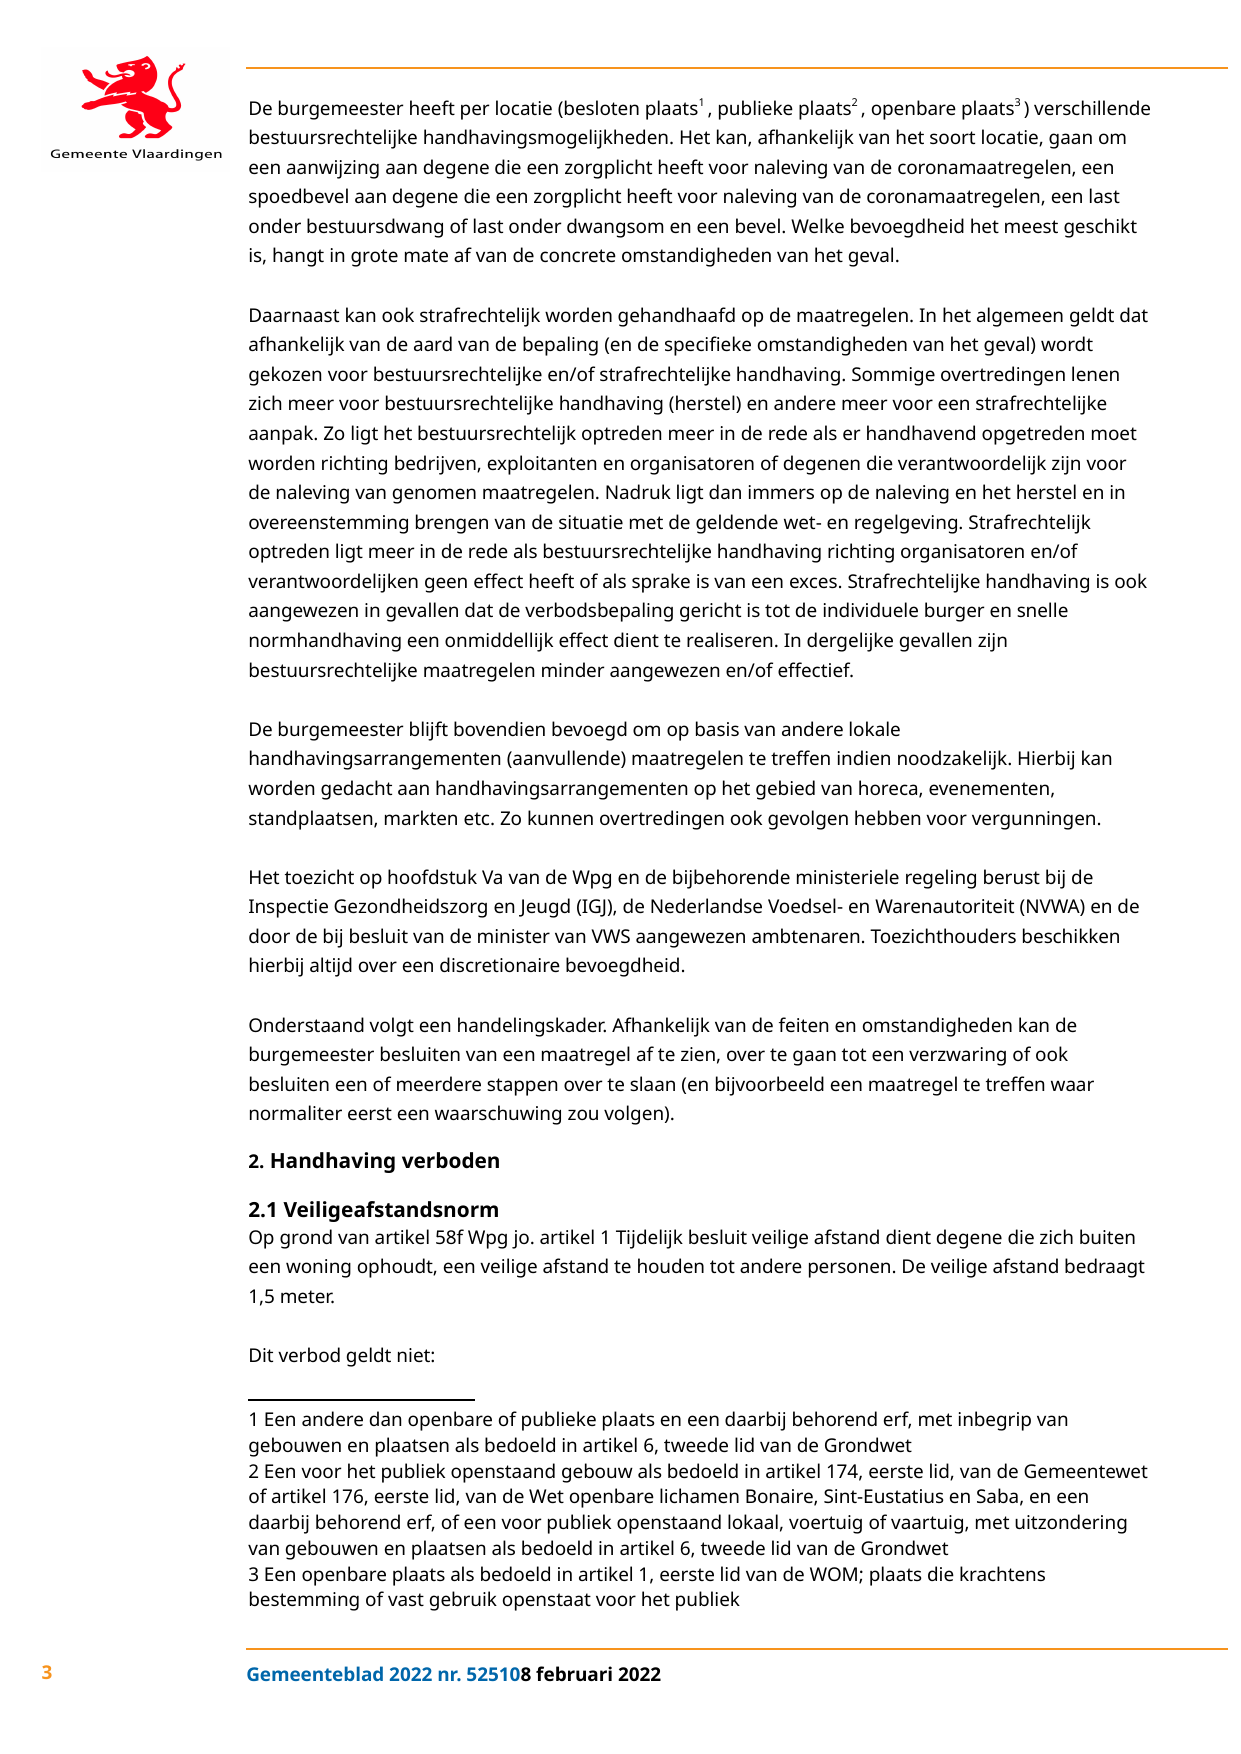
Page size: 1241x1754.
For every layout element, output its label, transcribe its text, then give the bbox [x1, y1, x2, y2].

text De burgemeester heeft per locatie (besloten plaats, publieke plaats, openbare plaats) verschillende bestuursrechtelijke handhavingsmogelijkheden. Het kan, afhankelijk van het soort locatie, gaan om een aanwijzing aan degene die een zorgplicht heeft voor naleving van de coronamaatregelen, een spoedbevel aan degene die een zorgplicht heeft voor naleving van de coronamaatregelen, een last onder bestuursdwang of last onder dwangsom en een bevel. Welke bevoegdheid het meest geschikt is, hangt in grote mate af van de concrete omstandigheden van het geval. [248, 95, 1152, 268]
text Een voor het publiek openstaand gebouw als bedoeld in artikel 174, eerste lid, van de Gemeentewet of artikel 176, eerste lid, van de Wet openbare lichamen Bonaire, Sint-Eustatius en Saba, en een daarbij behorend erf, of een voor publiek openstaand lokaal, voertuig of vaartuig, met uitzondering van gebouwen en plaatsen als bedoeld in artikel 6, tweede lid van de Grondwet [248, 1458, 1152, 1561]
text Een andere dan openbare of publieke plaats en een daarbij behorend erf, met inbegrip van gebouwen en plaatsen als bedoeld in artikel 6, tweede lid van de Grondwet [248, 1406, 1152, 1458]
text Daarnaast kan ook strafrechtelijk worden gehandhaafd op de maatregelen. In het algemeen geldt dat afhankelijk van de aard van de bepaling (en de specifieke omstandigheden van het geval) wordt gekozen voor bestuursrechtelijke en/of strafrechtelijke handhaving. Sommige overtredingen lenen zich meer voor bestuursrechtelijke handhaving (herstel) en andere meer voor een strafrechtelijke aanpak. Zo ligt het bestuursrechtelijk optreden meer in de rede als er handhavend opgetreden moet worden richting bedrijven, exploitanten en organisatoren of degenen die verantwoordelijk zijn voor de naleving van genomen maatregelen. Nadruk ligt dan immers op de naleving en het herstel en in overeenstemming brengen van de situatie met de geldende wet- en regelgeving. Strafrechtelijk optreden ligt meer in de rede als bestuursrechtelijke handhaving richting organisatoren en/of verantwoordelijken geen effect heeft of als sprake is van een exces. Strafrechtelijke handhaving is ook aangewezen in gevallen dat de verbodsbepaling gericht is tot de individuele burger en snelle normhandhaving een onmiddellijk effect dient te realiseren. In dergelijke gevallen zijn bestuursrechtelijke maatregelen minder aangewezen en/of effectief. [248, 302, 1152, 683]
text 2. Handhaving verboden [248, 1146, 1152, 1175]
text Het toezicht op hoofdstuk Va van de Wpg en de bijbehorende ministeriele regeling berust bij de Inspectie Gezondheidszorg en Jeugd (IGJ), de Nederlandse Voedsel- en Warenautoriteit (NVWA) en de door de bij besluit van de minister van VWS aangewezen ambtenaren. Toezichthouders beschikken hierbij altijd over een discretionaire bevoegdheid. [248, 864, 1152, 978]
picture [41, 47, 231, 172]
text Onderstaand volgt een handelingskader. Afhankelijk van de feiten en omstandigheden kan de burgemeester besluiten van een maatregel af te zien, over te gaan tot een verzwaring of ook besluiten een of meerdere stappen over te slaan (en bijvoorbeeld een maatregel te treffen waar normaliter eerst een waarschuwing zou volgen). [248, 1012, 1152, 1126]
text De burgemeester blijft bovendien bevoegd om op basis van andere lokale handhavingsarrangementen (aanvullende) maatregelen te treffen indien noodzakelijk. Hierbij kan worden gedacht aan handhavingsarrangementen op het gebied van horeca, evenementen, standplaatsen, markten etc. Zo kunnen overtredingen ook gevolgen hebben voor vergunningen. [248, 716, 1152, 831]
text 2.1 Veiligeafstandsnorm [248, 1196, 1152, 1224]
text Dit verbod geldt niet: [248, 1342, 1152, 1368]
text Een openbare plaats als bedoeld in artikel 1, eerste lid van de WOM; plaats die krachtens bestemming of vast gebruik openstaat voor het publiek [248, 1561, 1152, 1612]
text Op grond van artikel 58f Wpg jo. artikel 1 Tijdelijk besluit veilige afstand dient degene die zich buiten een woning ophoudt, een veilige afstand te houden tot andere personen. De veilige afstand bedraagt 1,5 meter. [248, 1224, 1152, 1309]
